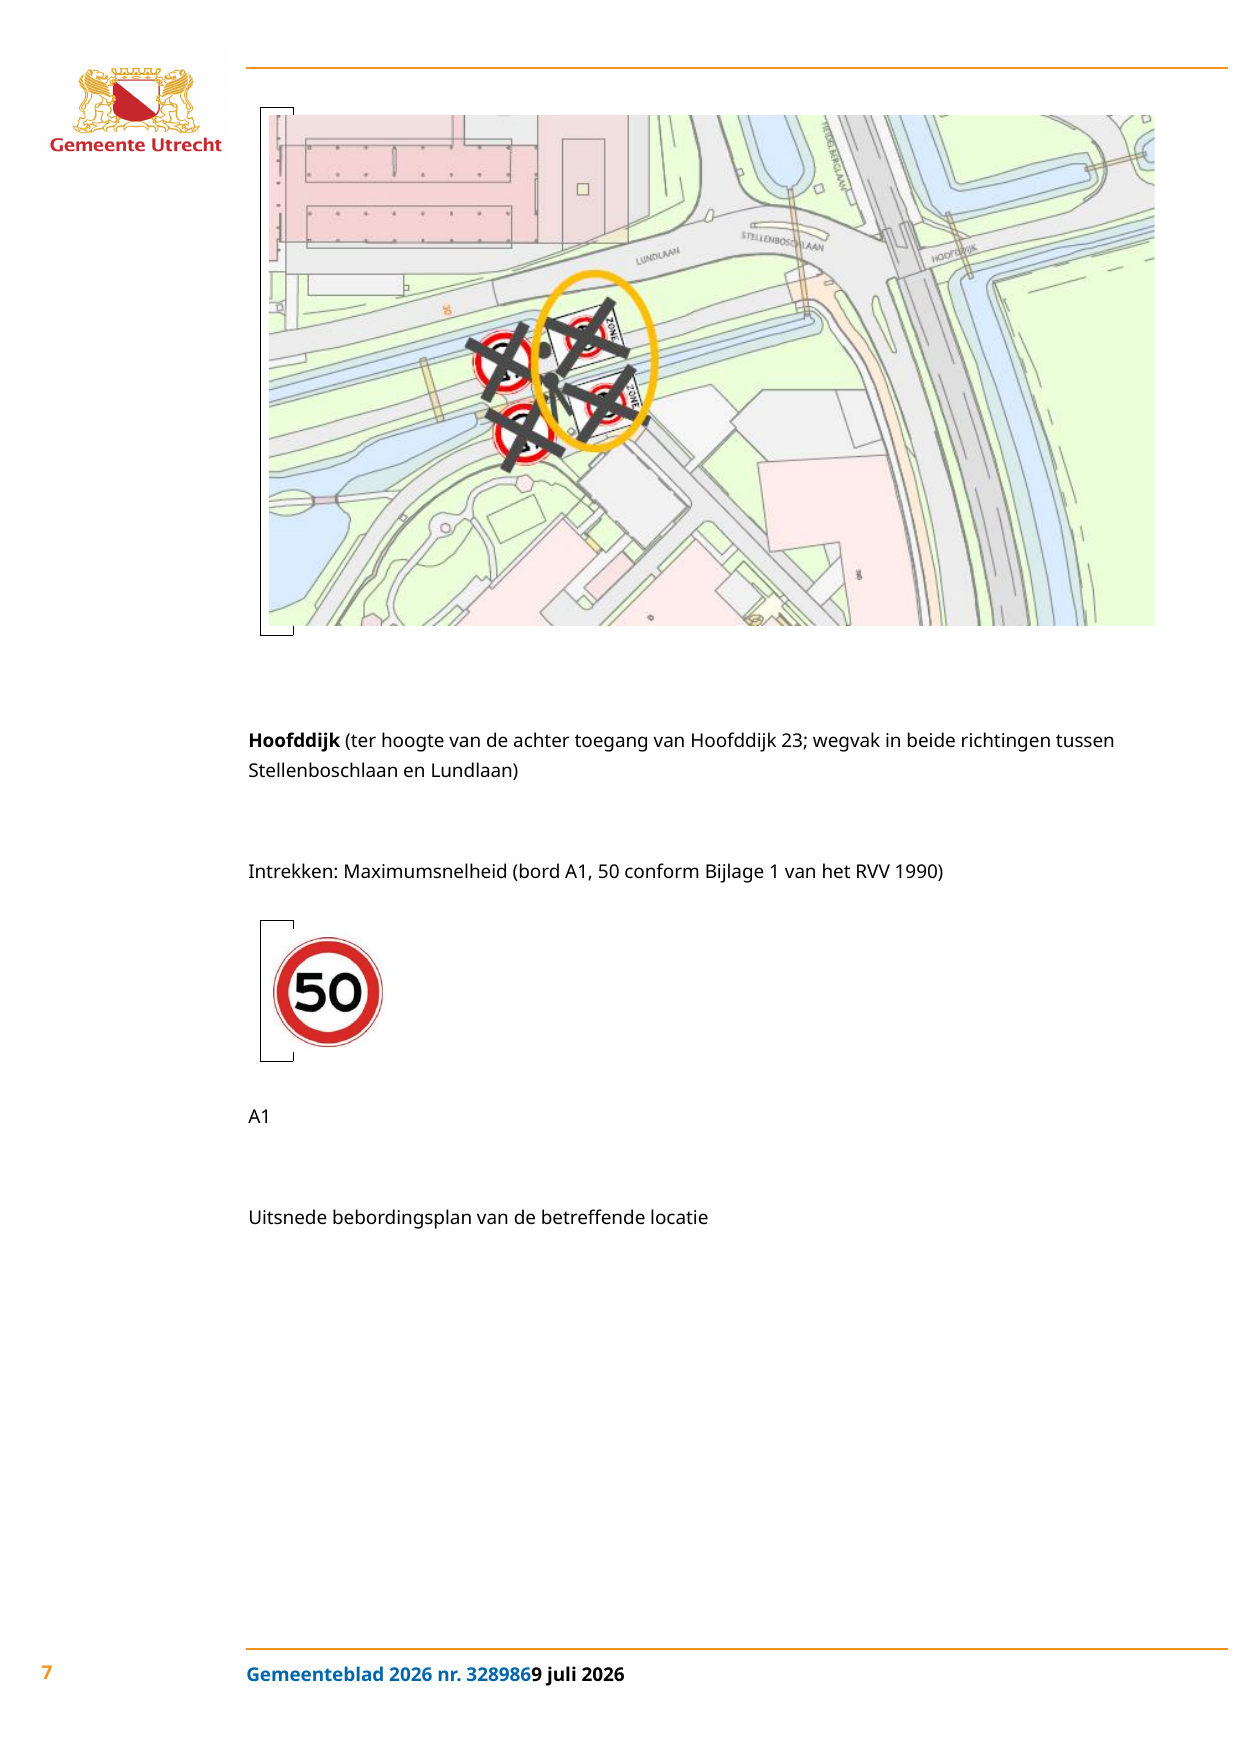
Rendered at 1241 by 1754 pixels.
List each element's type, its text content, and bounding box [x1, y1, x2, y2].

picture [268, 929, 387, 1052]
picture [268, 115, 1155, 626]
text Uitsnede bebordingsplan van de betreffende locatie [248, 1204, 1152, 1229]
text Hoofddijk (ter hoogte van de achter toegang van Hoofddijk 23; wegvak in beide richtingen tussen Stellenboschlaan en Lundlaan) [248, 727, 1152, 783]
picture [41, 47, 231, 172]
text Intrekken: Maximumsnelheid (bord A1, 50 conform Bijlage 1 van het RVV 1990) [248, 858, 1152, 883]
text A1 [248, 1103, 1152, 1129]
